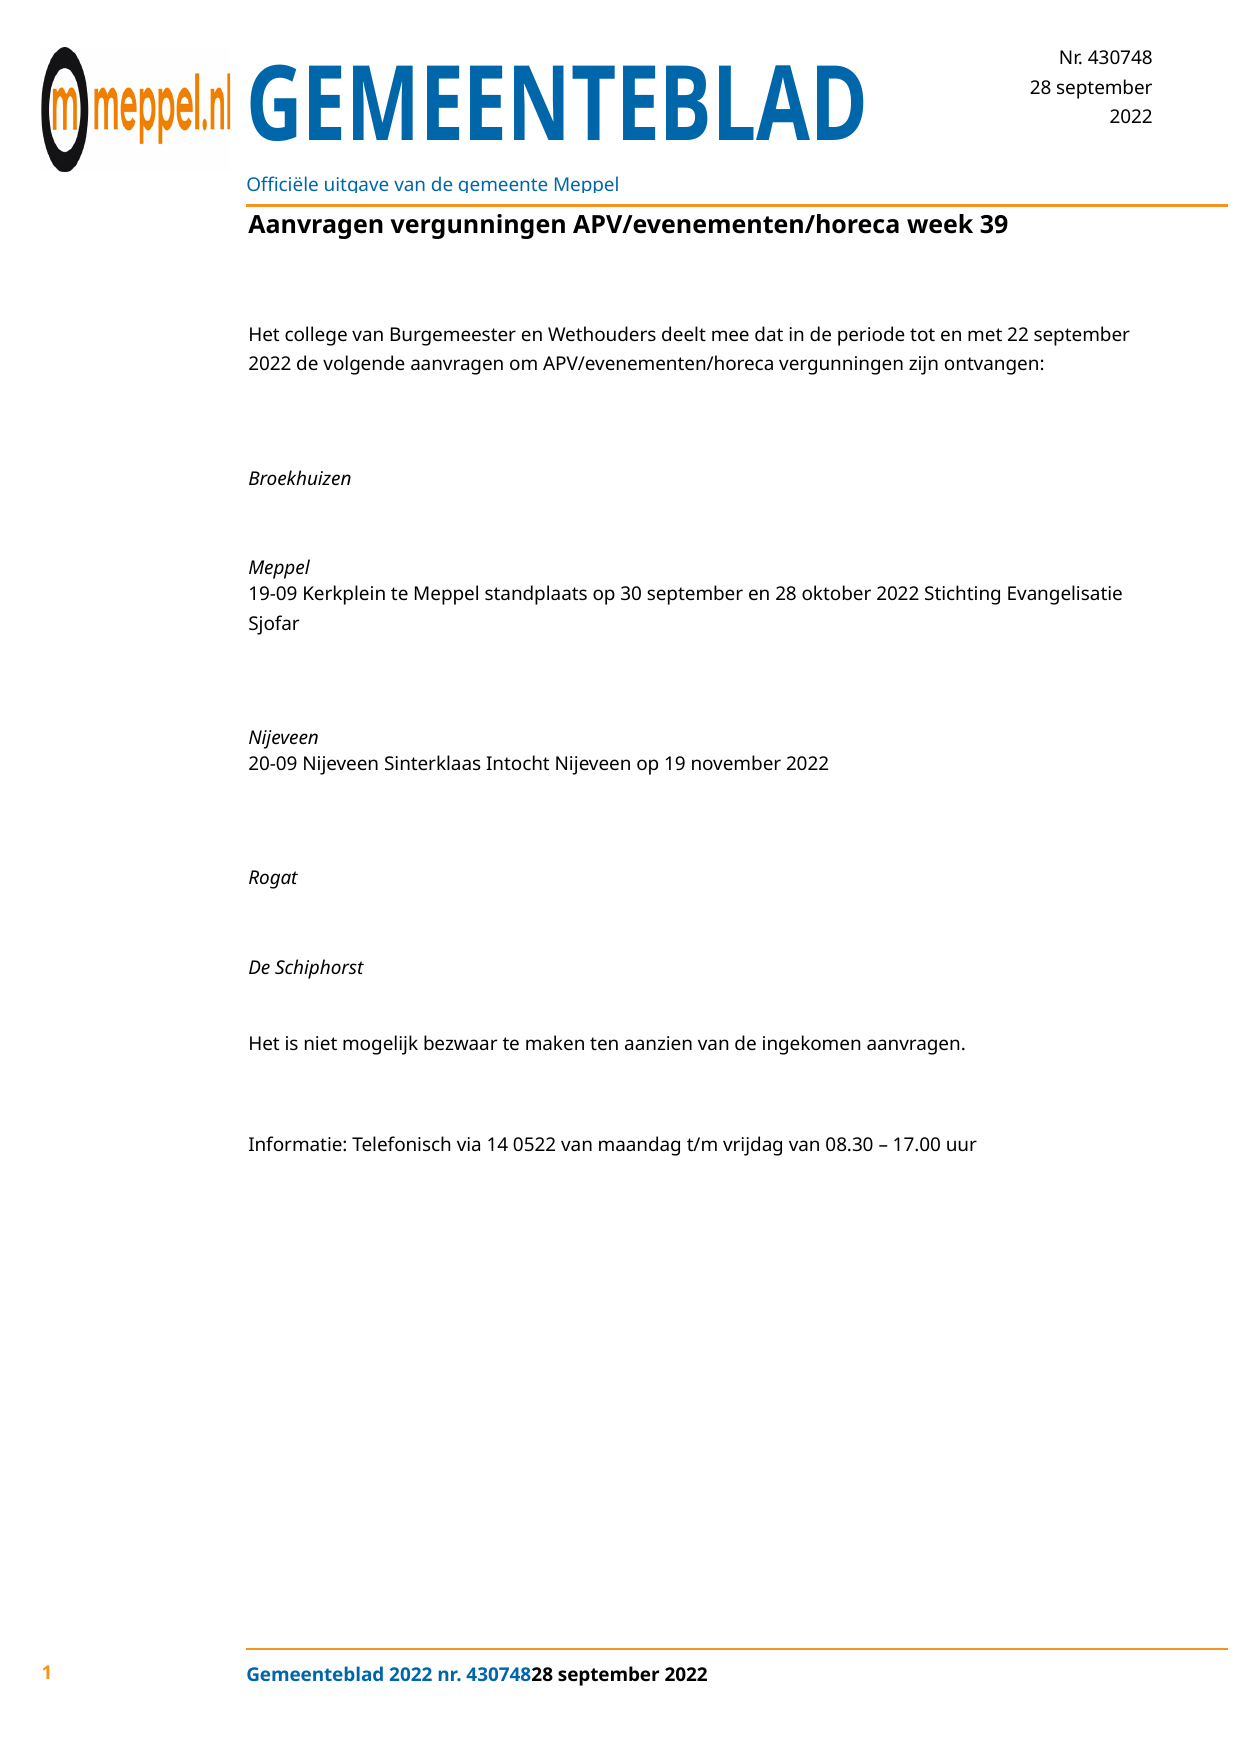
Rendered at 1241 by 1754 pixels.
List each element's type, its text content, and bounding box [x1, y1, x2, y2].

picture [41, 47, 231, 172]
text 20-09 Nijeveen Sinterklaas Intocht Nijeveen op 19 november 2022 [248, 750, 1152, 776]
text Nijeveen [248, 724, 1152, 750]
text De Schiphorst [248, 954, 1152, 979]
text Informatie: Telefonisch via 14 0522 van maandag t/m vrijdag van 08.30 – 17.00 uur [248, 1131, 1152, 1157]
text Het college van Burgemeester en Wethouders deelt mee dat in de periode tot en met 22 september 2022 de volgende aanvragen om APV/evenementen/horeca vergunningen zijn ontvangen: [248, 321, 1152, 376]
text Het is niet mogelijk bezwaar te maken ten aanzien van de ingekomen aanvragen. [248, 1030, 1152, 1056]
text Meppel [248, 554, 1152, 580]
text Rogat [248, 864, 1152, 890]
text 19-09 Kerkplein te Meppel standplaats op 30 september en 28 oktober 2022 Stichting Evangelisatie Sjofar [248, 580, 1152, 635]
text Broekhuizen [248, 465, 1152, 490]
text Aanvragen vergunningen APV/evenementen/horeca week 39 [248, 207, 1152, 241]
